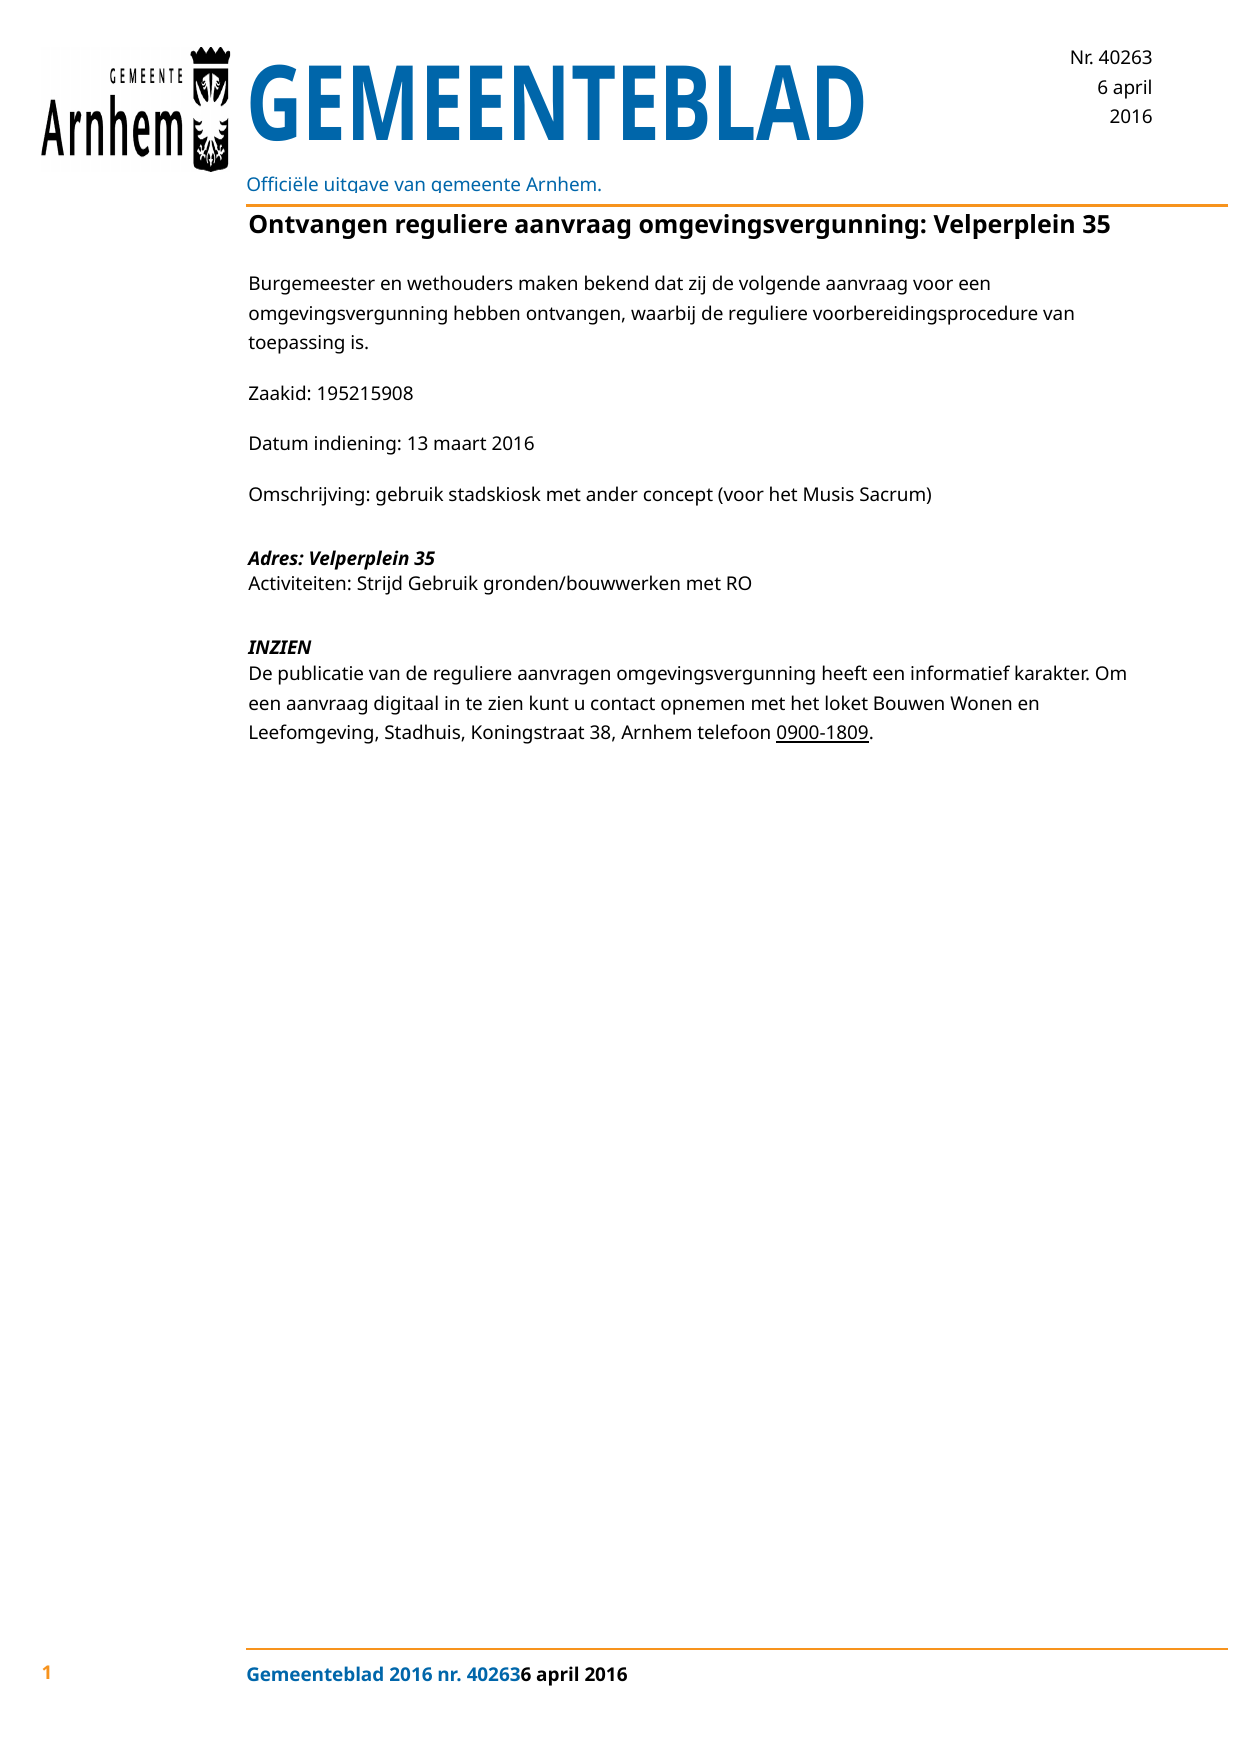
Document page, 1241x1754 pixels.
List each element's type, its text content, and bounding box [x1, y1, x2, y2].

text Burgemeester en wethouders maken bekend dat zij de volgende aanvraag voor een omgevingsvergunning hebben ontvangen, waarbij de reguliere voorbereidingsprocedure van toepassing is. [248, 270, 1152, 355]
text Datum indiening: 13 maart 2016 [248, 430, 1152, 456]
text Zaakid: 195215908 [248, 380, 1152, 406]
text De publicatie van de reguliere aanvragen omgevingsvergunning heeft een informatief karakter. Om een aanvraag digitaal in te zien kunt u contact opnemen met het loket Bouwen Wonen en Leefomgeving, Stadhuis, Koningstraat 38, Arnhem telefoon 0900-1809. [248, 660, 1152, 745]
text INZIEN [248, 634, 1152, 660]
text Ontvangen reguliere aanvraag omgevingsvergunning: Velperplein 35 [248, 207, 1152, 241]
text Adres: Velperplein 35 [248, 545, 1152, 570]
picture [41, 47, 231, 172]
text Omschrijving: gebruik stadskiosk met ander concept (voor het Musis Sacrum) [248, 481, 1152, 506]
text Activiteiten: Strijd Gebruik gronden/bouwwerken met RO [248, 570, 1152, 596]
